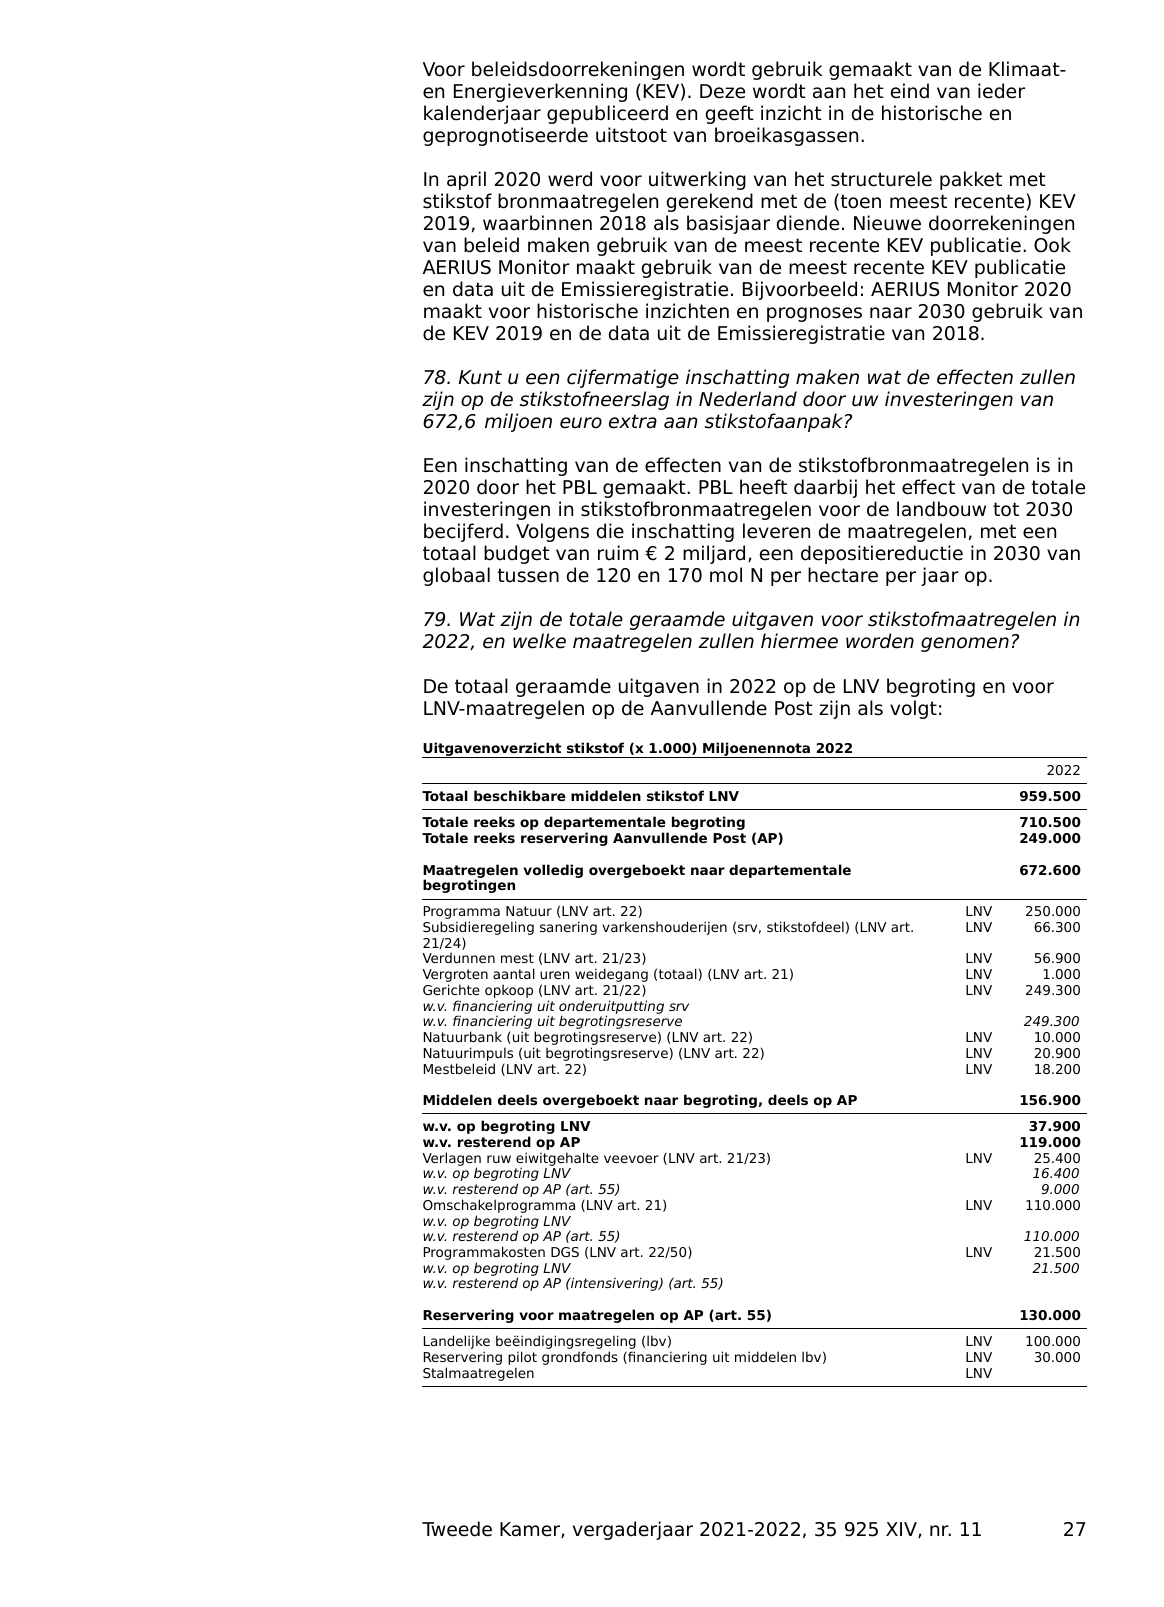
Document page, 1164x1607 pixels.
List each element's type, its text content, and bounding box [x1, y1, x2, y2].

table_cell 56.900 [998, 951, 1087, 967]
table_cell LNV [924, 1061, 998, 1077]
table_cell 672.600 [998, 862, 1087, 898]
table_cell 249.300 [998, 1014, 1087, 1030]
table_cell Verdunnen mest (LNV art. 21/23) [422, 951, 924, 967]
text 78. Kunt u een cijfermatige inschatting maken wat de effecten zullen zijn op de stikstofneerslag in Nederland door uw investeringen van 672,6 miljoen euro extra aan stikstofaanpak? [422, 367, 1087, 433]
table_cell 16.400 [998, 1166, 1087, 1182]
table_cell [924, 999, 998, 1014]
table_cell 130.000 [998, 1308, 1087, 1328]
table_cell Landelijke beëindigingsregeling (lbv) [422, 1329, 924, 1350]
table_cell 119.000 [998, 1135, 1087, 1151]
table_cell [924, 1135, 998, 1151]
table_cell w.v. resterend op AP [422, 1135, 924, 1151]
table_cell [422, 1292, 924, 1308]
table_cell Reservering voor maatregelen op AP (art. 55) [422, 1308, 924, 1328]
table_cell LNV [924, 983, 998, 998]
table_cell Reservering pilot grondfonds (financiering uit middelen lbv) [422, 1350, 924, 1365]
table_cell 30.000 [998, 1350, 1087, 1365]
table_cell [924, 1093, 998, 1113]
table_cell 18.200 [998, 1061, 1087, 1077]
table_cell LNV [924, 1046, 998, 1061]
table_cell 110.000 [998, 1198, 1087, 1213]
table_cell w.v. financiering uit begrotingsreserve [422, 1014, 924, 1030]
table_cell w.v. op begroting LNV [422, 1114, 924, 1135]
text De totaal geraamde uitgaven in 2022 op de LNV begroting en voor LNV-maatregelen op de Aanvullende Post zijn als volgt: [422, 676, 1087, 719]
table_cell 10.000 [998, 1030, 1087, 1046]
table_cell [924, 758, 998, 783]
table_cell [998, 1276, 1087, 1292]
table_cell w.v. op begroting LNV [422, 1166, 924, 1182]
table_cell w.v. op begroting LNV [422, 1261, 924, 1276]
table_cell Totaal beschikbare middelen stikstof LNV [422, 784, 924, 809]
text In april 2020 werd voor uitwerking van het structurele pakket met stikstof bronmaatregelen gerekend met de (toen meest recente) KEV 2019, waarbinnen 2018 als basisjaar diende. Nieuwe doorrekeningen van beleid maken gebruik van de meest recente KEV publicatie. Ook AERIUS Monitor maakt gebruik van de meest recente KEV publicatie en data uit de Emissieregistratie. Bijvoorbeeld: AERIUS Monitor 2020 maakt voor historische inzichten en prognoses naar 2030 gebruik van de KEV 2019 en de data uit de Emissieregistratie van 2018. [422, 169, 1087, 345]
table_cell w.v. op begroting LNV [422, 1214, 924, 1229]
table_cell LNV [924, 1151, 998, 1166]
table_cell LNV [924, 1350, 998, 1365]
table_cell Middelen deels overgeboekt naar begroting, deels op AP [422, 1093, 924, 1113]
table_cell Vergroten aantal uren weidegang (totaal) (LNV art. 21) [422, 967, 924, 983]
table_cell [998, 1214, 1087, 1229]
table_cell 1.000 [998, 967, 1087, 983]
table_cell w.v. resterend op AP (art. 55) [422, 1229, 924, 1245]
table_cell LNV [924, 1365, 998, 1386]
table_cell [924, 1229, 998, 1245]
table_cell LNV [924, 967, 998, 983]
table_cell [924, 1276, 998, 1292]
table_cell [924, 810, 998, 831]
table_cell 156.900 [998, 1093, 1087, 1113]
table_cell 20.900 [998, 1046, 1087, 1061]
table_cell LNV [924, 1245, 998, 1261]
table_cell w.v. resterend op AP (art. 55) [422, 1182, 924, 1198]
table_cell Natuurbank (uit begrotingsreserve) (LNV art. 22) [422, 1030, 924, 1046]
table_cell Gerichte opkoop (LNV art. 21/22) [422, 983, 924, 998]
table_cell Verlagen ruw eiwitgehalte veevoer (LNV art. 21/23) [422, 1151, 924, 1166]
table_cell [924, 784, 998, 809]
table_cell [924, 862, 998, 898]
table_cell [998, 1292, 1087, 1308]
table_cell Programmakosten DGS (LNV art. 22/50) [422, 1245, 924, 1261]
table_cell 249.000 [998, 831, 1087, 847]
table_cell Programma Natuur (LNV art. 22) [422, 900, 924, 920]
table_cell [924, 847, 998, 862]
table_cell [998, 1077, 1087, 1093]
table_cell [422, 758, 924, 783]
table_cell Mestbeleid (LNV art. 22) [422, 1061, 924, 1077]
table_cell LNV [924, 920, 998, 951]
table_cell 9.000 [998, 1182, 1087, 1198]
table_cell 25.400 [998, 1151, 1087, 1166]
table_cell 21.500 [998, 1261, 1087, 1276]
table_cell [924, 1014, 998, 1030]
table_cell 100.000 [998, 1329, 1087, 1350]
text Voor beleidsdoorrekeningen wordt gebruik gemaakt van de Klimaat- en Energieverkenning (KEV). Deze wordt aan het eind van ieder kalenderjaar gepubliceerd en geeft inzicht in de historische en geprognotiseerde uitstoot van broeikasgassen. [422, 59, 1087, 147]
text Een inschatting van de effecten van de stikstofbronmaatregelen is in 2020 door het PBL gemaakt. PBL heeft daarbij het effect van de totale investeringen in stikstofbronmaatregelen voor de landbouw tot 2030 becijferd. Volgens die inschatting leveren de maatregelen, met een totaal budget van ruim € 2 miljard, een depositiereductie in 2030 van globaal tussen de 120 en 170 mol N per hectare per jaar op. [422, 455, 1087, 587]
table_cell 250.000 [998, 900, 1087, 920]
table_cell [924, 1261, 998, 1276]
table_cell [998, 1365, 1087, 1386]
table_cell [924, 1166, 998, 1182]
table_header Uitgavenoverzicht stikstof (x 1.000) Miljoenennota 2022 [422, 741, 1087, 757]
table_cell [924, 1077, 998, 1093]
table_cell LNV [924, 1030, 998, 1046]
table_cell [422, 847, 924, 862]
table_cell w.v. financiering uit onderuitputting srv [422, 999, 924, 1014]
table_cell 710.500 [998, 810, 1087, 831]
table_cell [924, 831, 998, 847]
table_cell Totale reeks op departementale begroting [422, 810, 924, 831]
table_cell 110.000 [998, 1229, 1087, 1245]
table_cell [422, 1077, 924, 1093]
table_cell [998, 999, 1087, 1014]
table_cell 21.500 [998, 1245, 1087, 1261]
table_cell Omschakelprogramma (LNV art. 21) [422, 1198, 924, 1213]
table_cell Natuurimpuls (uit begrotingsreserve) (LNV art. 22) [422, 1046, 924, 1061]
table_cell Subsidieregeling sanering varkenshouderijen (srv, stikstofdeel) (LNV art. 21/24) [422, 920, 924, 951]
table_cell 2022 [998, 758, 1087, 783]
table_cell [924, 1214, 998, 1229]
table_cell w.v. resterend op AP (intensivering) (art. 55) [422, 1276, 924, 1292]
table_cell 66.300 [998, 920, 1087, 951]
table_cell [924, 1308, 998, 1328]
table_cell LNV [924, 1329, 998, 1350]
table_cell LNV [924, 900, 998, 920]
table_cell 959.500 [998, 784, 1087, 809]
table_cell 37.900 [998, 1114, 1087, 1135]
table_cell [924, 1182, 998, 1198]
table_cell Totale reeks reservering Aanvullende Post (AP) [422, 831, 924, 847]
table_cell LNV [924, 951, 998, 967]
text 79. Wat zijn de totale geraamde uitgaven voor stikstofmaatregelen in 2022, en welke maatregelen zullen hiermee worden genomen? [422, 609, 1087, 653]
table_cell LNV [924, 1198, 998, 1213]
table_cell Maatregelen volledig overgeboekt naar departementale begrotingen [422, 862, 924, 898]
table_cell [998, 847, 1087, 862]
table_cell [924, 1292, 998, 1308]
table_cell [924, 1114, 998, 1135]
table_cell 249.300 [998, 983, 1087, 998]
table_cell Stalmaatregelen [422, 1365, 924, 1386]
